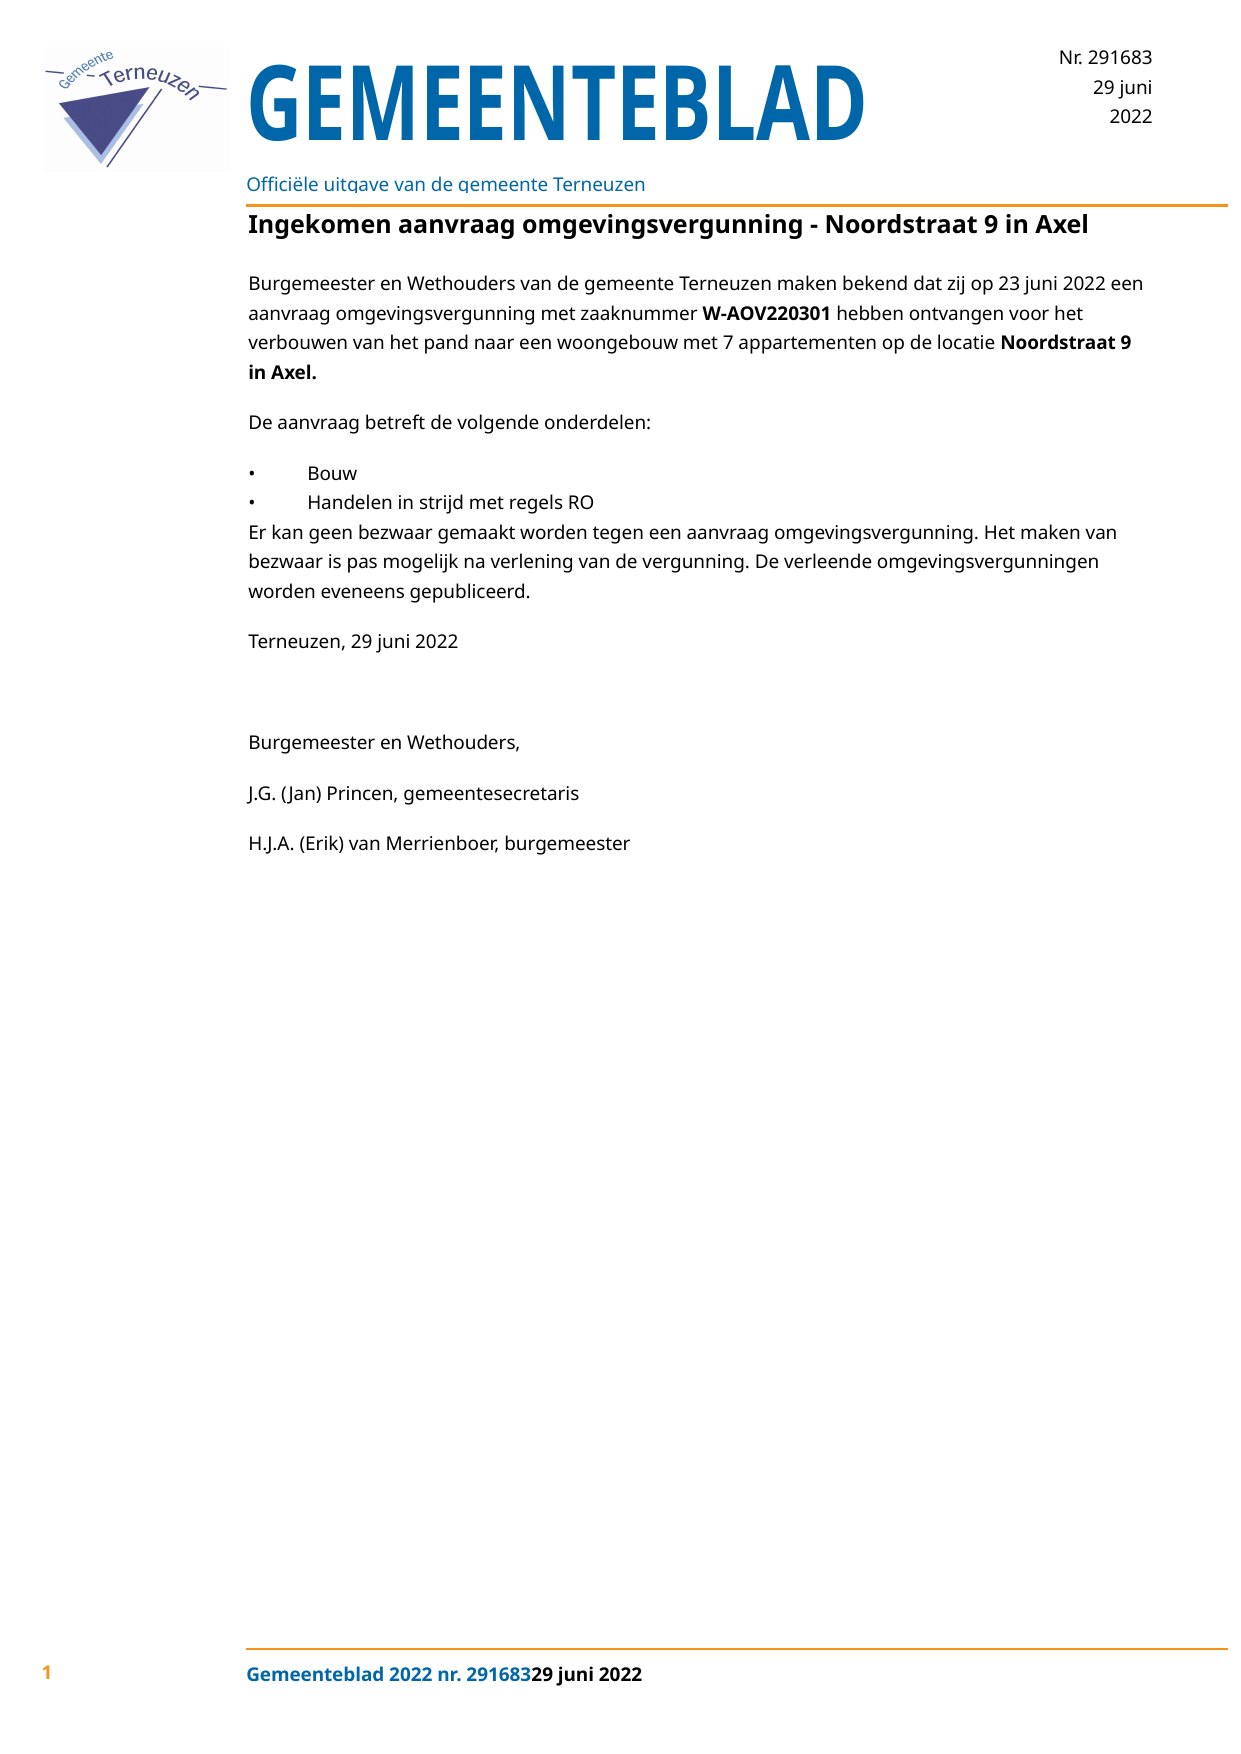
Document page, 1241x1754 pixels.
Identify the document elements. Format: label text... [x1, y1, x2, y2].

picture [41, 47, 231, 172]
list Bouw [248, 460, 1152, 486]
text Burgemeester en Wethouders van de gemeente Terneuzen maken bekend dat zij op 23 juni 2022 een aanvraag omgevingsvergunning met zaaknummer W-AOV220301 hebben ontvangen voor het verbouwen van het pand naar een woongebouw met 7 appartementen op de locatie Noordstraat 9 in Axel. [248, 270, 1152, 385]
text Ingekomen aanvraag omgevingsvergunning - Noordstraat 9 in Axel [248, 207, 1152, 241]
text Burgemeester en Wethouders, [248, 729, 1152, 755]
list Handelen in strijd met regels RO [248, 489, 1152, 515]
text Terneuzen, 29 juni 2022 [248, 629, 1152, 654]
text H.J.A. (Erik) van Merrienboer, burgemeester [248, 830, 1152, 856]
text De aanvraag betreft de volgende onderdelen: [248, 409, 1152, 435]
text Er kan geen bezwaar gemaakt worden tegen een aanvraag omgevingsvergunning. Het maken van bezwaar is pas mogelijk na verlening van de vergunning. De verleende omgevingsvergunningen worden eveneens gepubliceerd. [248, 519, 1152, 604]
text J.G. (Jan) Princen, gemeentesecretaris [248, 780, 1152, 806]
